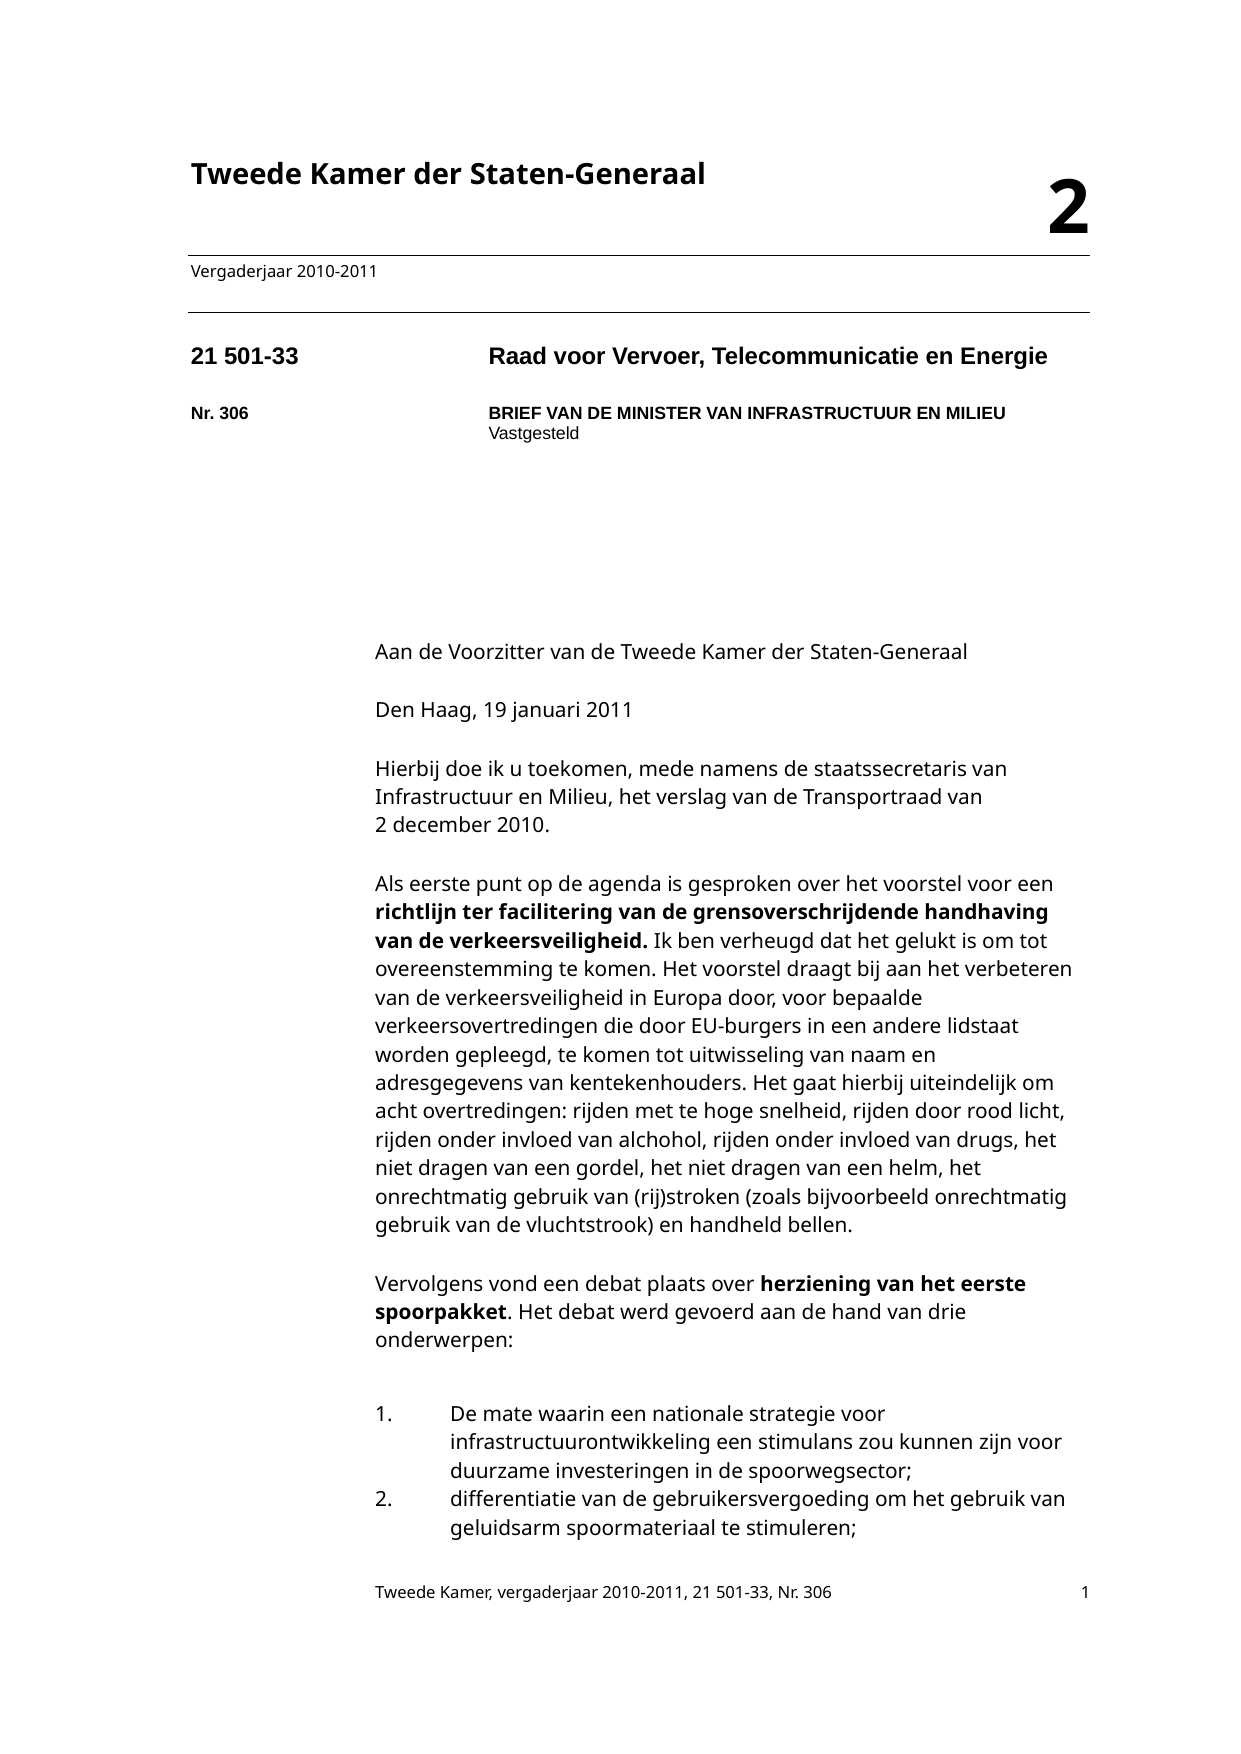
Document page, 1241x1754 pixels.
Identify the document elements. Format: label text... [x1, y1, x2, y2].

table_cell Raad voor Vervoer, Telecommunicatie en Energie [485, 339, 1090, 399]
table_cell 21 501-33 [188, 339, 485, 399]
text Aan de Voorzitter van de Tweede Kamer der Staten-Generaal [375, 637, 1090, 665]
table_cell Vergaderjaar 2010-2011 [188, 256, 485, 312]
text Vervolgens vond een debat plaats over herziening van het eerste spoorpakket. Het debat werd gevoerd aan de hand van drie onderwerpen: [375, 1269, 1090, 1354]
text Den Haag, 19 januari 2011 [375, 695, 1090, 724]
table_header Tweede Kamer der Staten-Generaal [188, 150, 909, 255]
text Als eerste punt op de agenda is gesproken over het voorstel voor een richtlijn ter facilitering van de grensoverschrijdende handhaving van de verkeersveiligheid. Ik ben verheugd dat het gelukt is om tot overeenstemming te komen. Het voorstel draagt bij aan het verbeteren van de verkeersveiligheid in Europa door, voor bepaalde verkeersovertredingen die door EU-burgers in een andere lidstaat worden gepleegd, te komen tot uitwisseling van naam en adresgegevens van kentekenhouders. Het gaat hierbij uiteindelijk om acht overtredingen: rijden met te hoge snelheid, rijden door rood licht, rijden onder invloed van alchohol, rijden onder invloed van drugs, het niet dragen van een gordel, het niet dragen van een helm, het onrechtmatig gebruik van (rij)stroken (zoals bijvoorbeeld onrechtmatig gebruik van de vluchtstrook) en handheld bellen. [375, 869, 1090, 1239]
table_cell Nr. 306 [188, 399, 485, 518]
text Hierbij doe ik u toekomen, mede namens de staatssecretaris van Infrastructuur en Milieu, het verslag van de Transportraad van 2 december 2010. [375, 754, 1090, 839]
list De mate waarin een nationale strategie voor infrastructuurontwikkeling een stimulans zou kunnen zijn voor duurzame investeringen in de spoorwegsector; [375, 1399, 1090, 1484]
table_cell [485, 313, 1090, 339]
table_cell [188, 313, 485, 339]
table_header 2 [910, 150, 1090, 255]
list differentiatie van de gebruikersvergoeding om het gebruik van geluidsarm spoormateriaal te stimuleren; [375, 1484, 1090, 1541]
table_cell [485, 256, 1090, 312]
table_cell BRIEF VAN DE MINISTER VAN INFRASTRUCTUUR EN MILIEU Vastgesteld [485, 399, 1090, 518]
